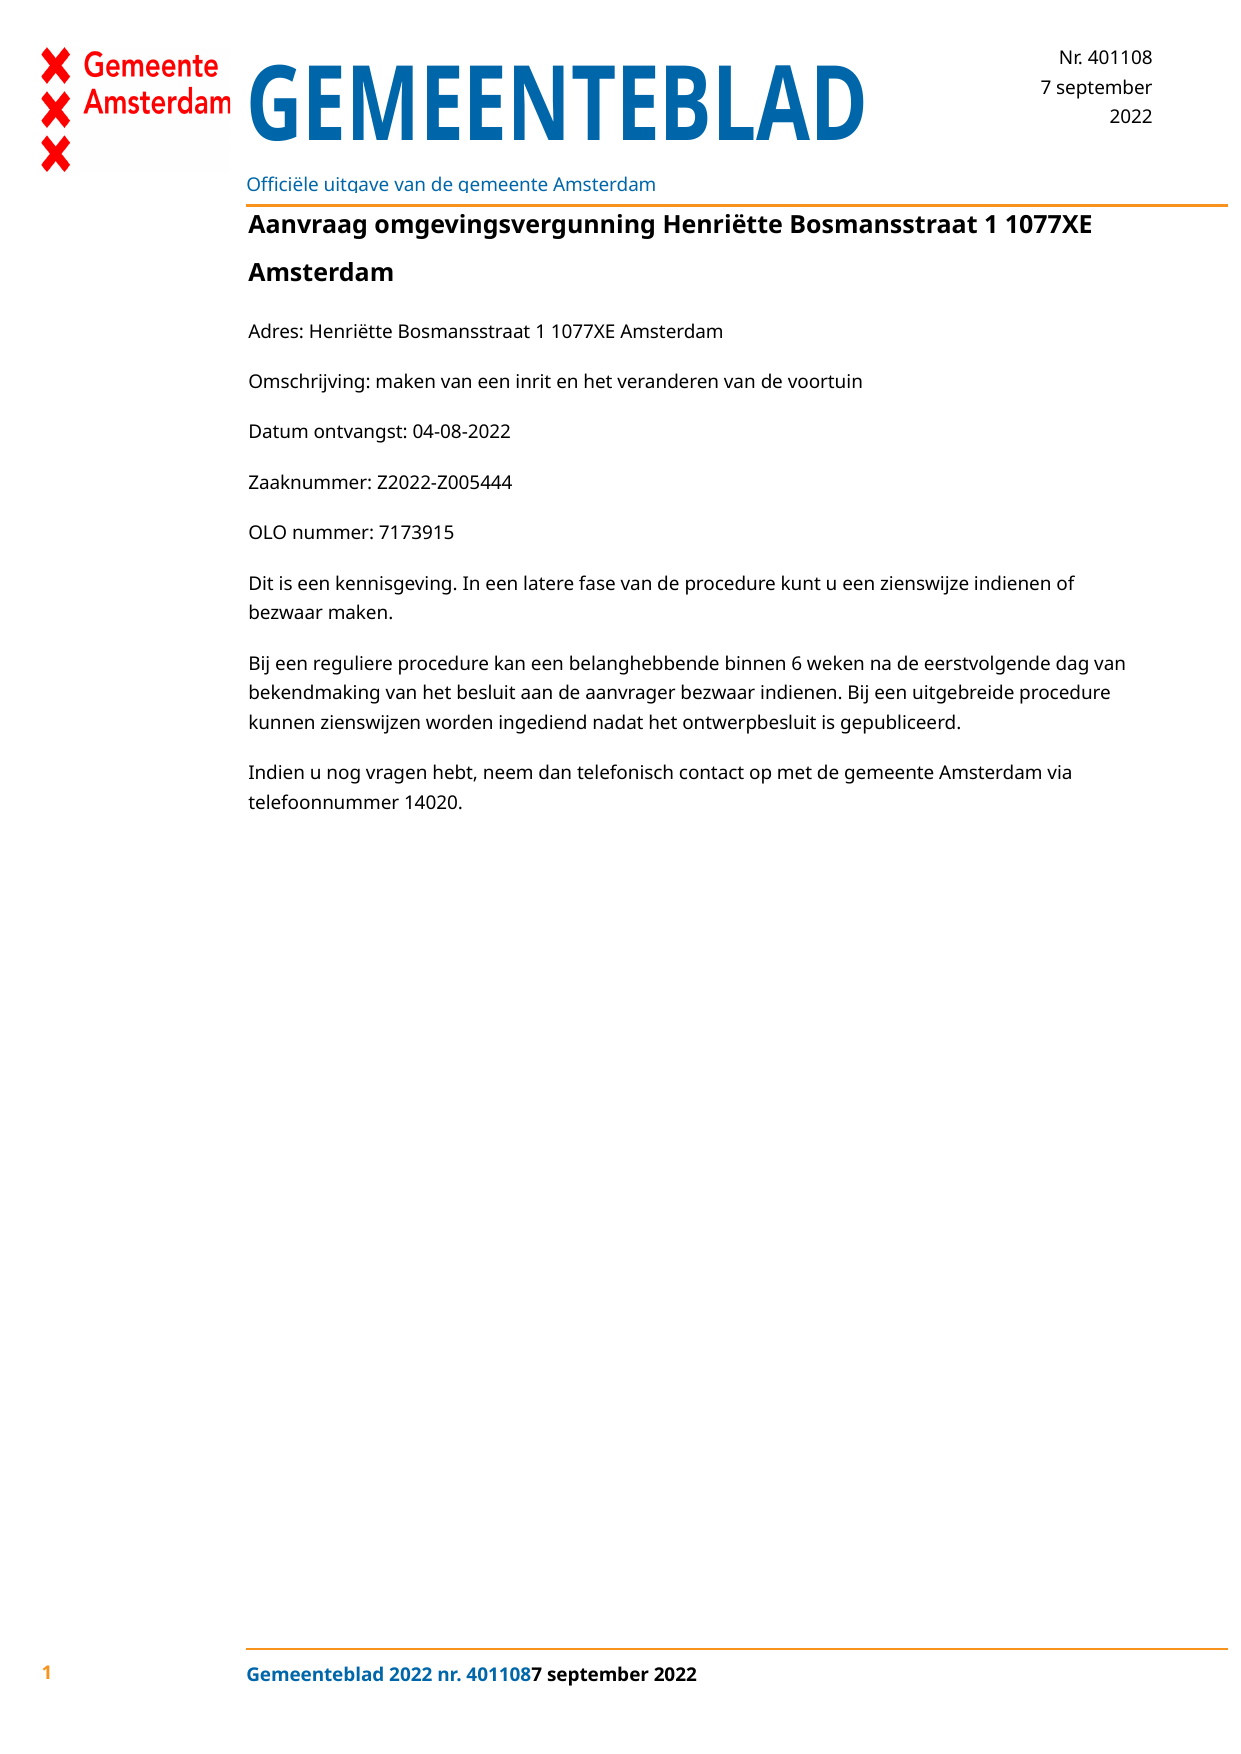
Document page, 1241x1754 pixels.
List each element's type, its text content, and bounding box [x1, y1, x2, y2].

text Bij een reguliere procedure kan een belanghebbende binnen 6 weken na de eerstvolgende dag van bekendmaking van het besluit aan de aanvrager bezwaar indienen. Bij een uitgebreide procedure kunnen zienswijzen worden ingediend nadat het ontwerpbesluit is gepubliceerd. [248, 650, 1152, 735]
text Aanvraag omgevingsvergunning Henriëtte Bosmansstraat 1 1077XE Amsterdam [248, 207, 1152, 288]
text Zaaknummer: Z2022-Z005444 [248, 469, 1152, 495]
text Omschrijving: maken van een inrit en het veranderen van de voortuin [248, 368, 1152, 394]
text Adres: Henriëtte Bosmansstraat 1 1077XE Amsterdam [248, 318, 1152, 344]
text Dit is een kennisgeving. In een latere fase van de procedure kunt u een zienswijze indienen of bezwaar maken. [248, 570, 1152, 625]
text Datum ontvangst: 04-08-2022 [248, 419, 1152, 444]
text Indien u nog vragen hebt, neem dan telefonisch contact op met de gemeente Amsterdam via telefoonnummer 14020. [248, 759, 1152, 815]
text OLO nummer: 7173915 [248, 519, 1152, 545]
picture [41, 47, 231, 172]
